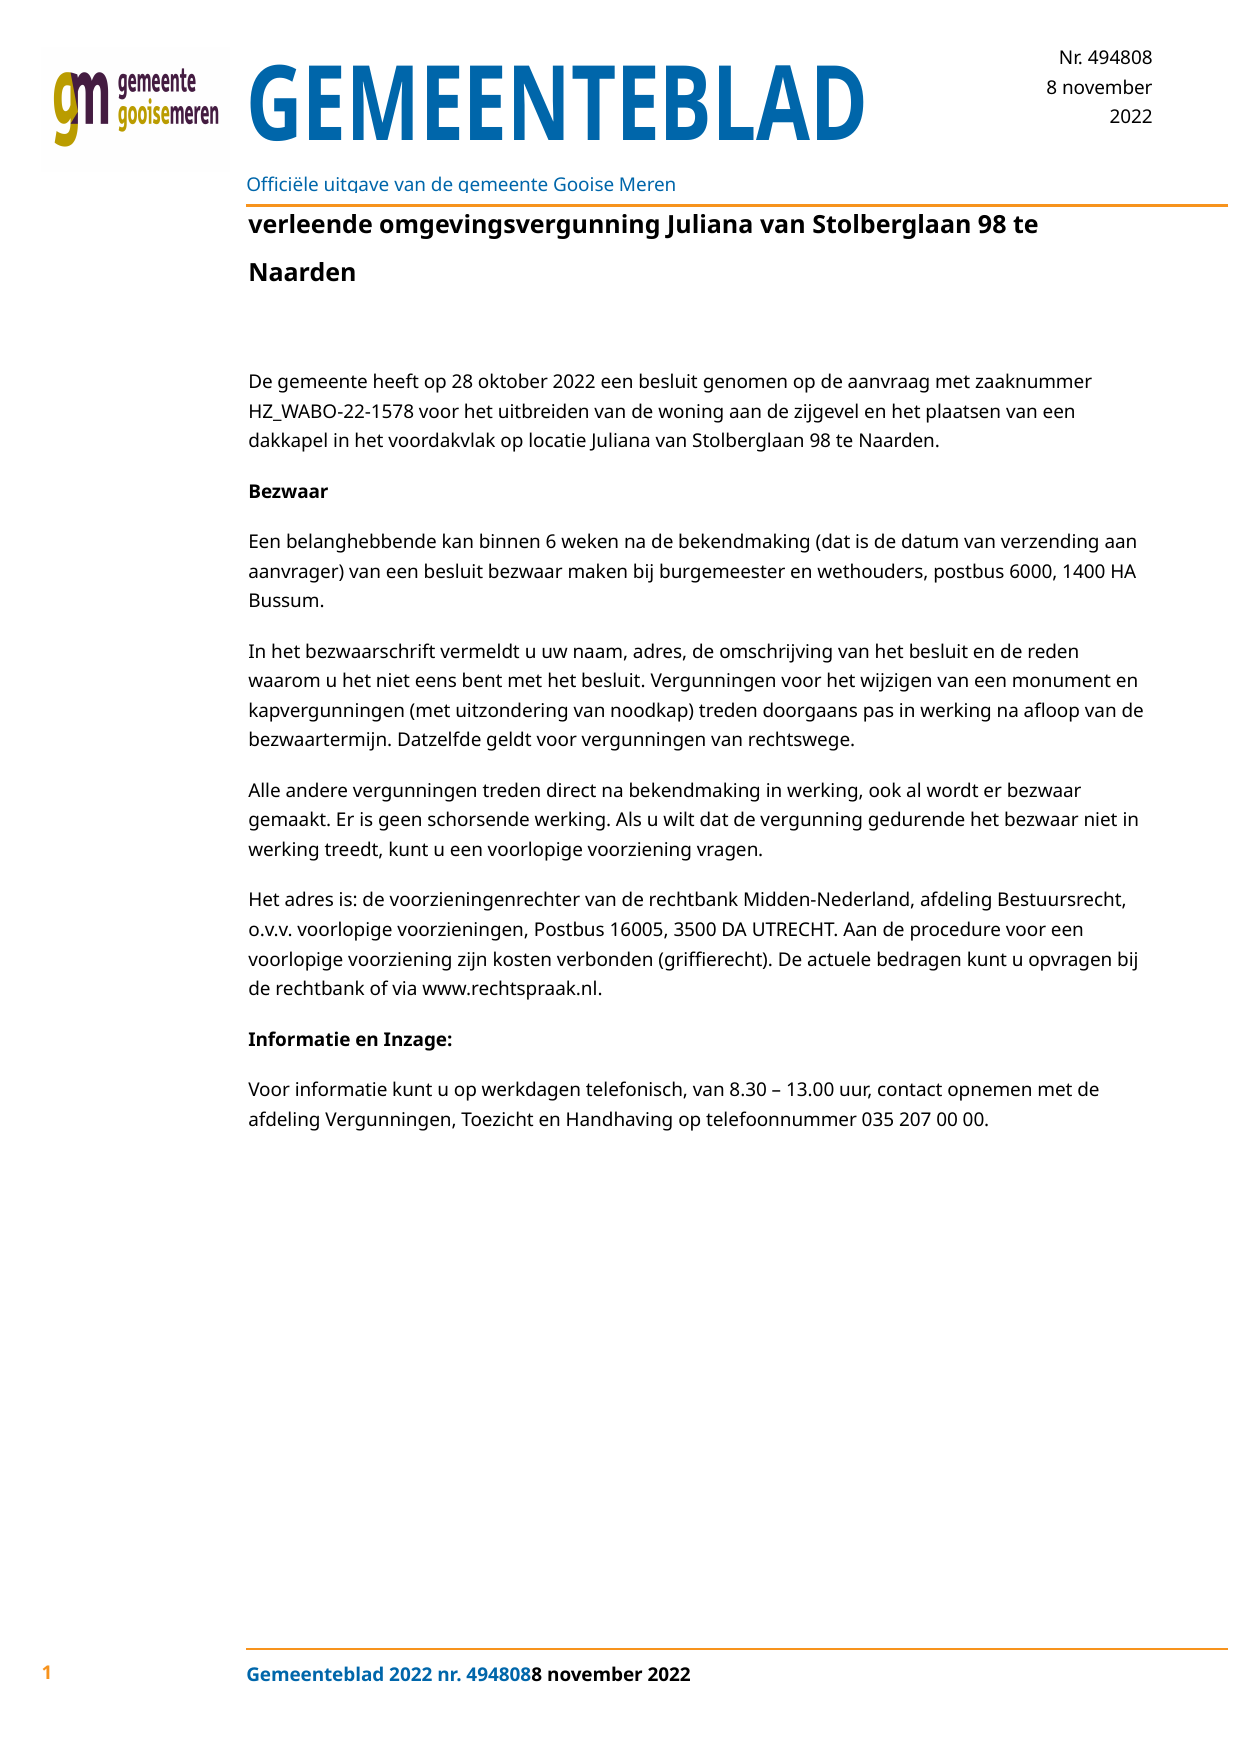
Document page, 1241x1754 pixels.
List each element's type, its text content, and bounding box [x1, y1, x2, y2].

text verleende omgevingsvergunning Juliana van Stolberglaan 98 te Naarden [248, 207, 1152, 288]
text In het bezwaarschrift vermeldt u uw naam, adres, de omschrijving van het besluit en de reden waarom u het niet eens bent met het besluit. Vergunningen voor het wijzigen van een monument en kapvergunningen (met uitzondering van noodkap) treden doorgaans pas in werking na afloop van de bezwaartermijn. Datzelfde geldt voor vergunningen van rechtswege. [248, 638, 1152, 752]
picture [41, 47, 231, 172]
text Een belanghebbende kan binnen 6 weken na de bekendmaking (dat is de datum van verzending aan aanvrager) van een besluit bezwaar maken bij burgemeester en wethouders, postbus 6000, 1400 HA Bussum. [248, 528, 1152, 613]
text Bezwaar [248, 478, 1152, 504]
text De gemeente heeft op 28 oktober 2022 een besluit genomen op de aanvraag met zaaknummer HZ_WABO-22-1578 voor het uitbreiden van de woning aan de zijgevel en het plaatsen van een dakkapel in het voordakvlak op locatie Juliana van Stolberglaan 98 te Naarden. [248, 368, 1152, 453]
text Voor informatie kunt u op werkdagen telefonisch, van 8.30 – 13.00 uur, contact opnemen met de afdeling Vergunningen, Toezicht en Handhaving op telefoonnummer 035 207 00 00. [248, 1076, 1152, 1132]
text Het adres is: de voorzieningenrechter van de rechtbank Midden-Nederland, afdeling Bestuursrecht, o.v.v. voorlopige voorzieningen, Postbus 16005, 3500 DA UTRECHT. Aan de procedure voor een voorlopige voorziening zijn kosten verbonden (griffierecht). De actuele bedragen kunt u opvragen bij de rechtbank of via www.rechtspraak.nl. [248, 887, 1152, 1001]
text Informatie en Inzage: [248, 1026, 1152, 1052]
text Alle andere vergunningen treden direct na bekendmaking in werking, ook al wordt er bezwaar gemaakt. Er is geen schorsende werking. Als u wilt dat de vergunning gedurende het bezwaar niet in werking treedt, kunt u een voorlopige voorziening vragen. [248, 777, 1152, 862]
